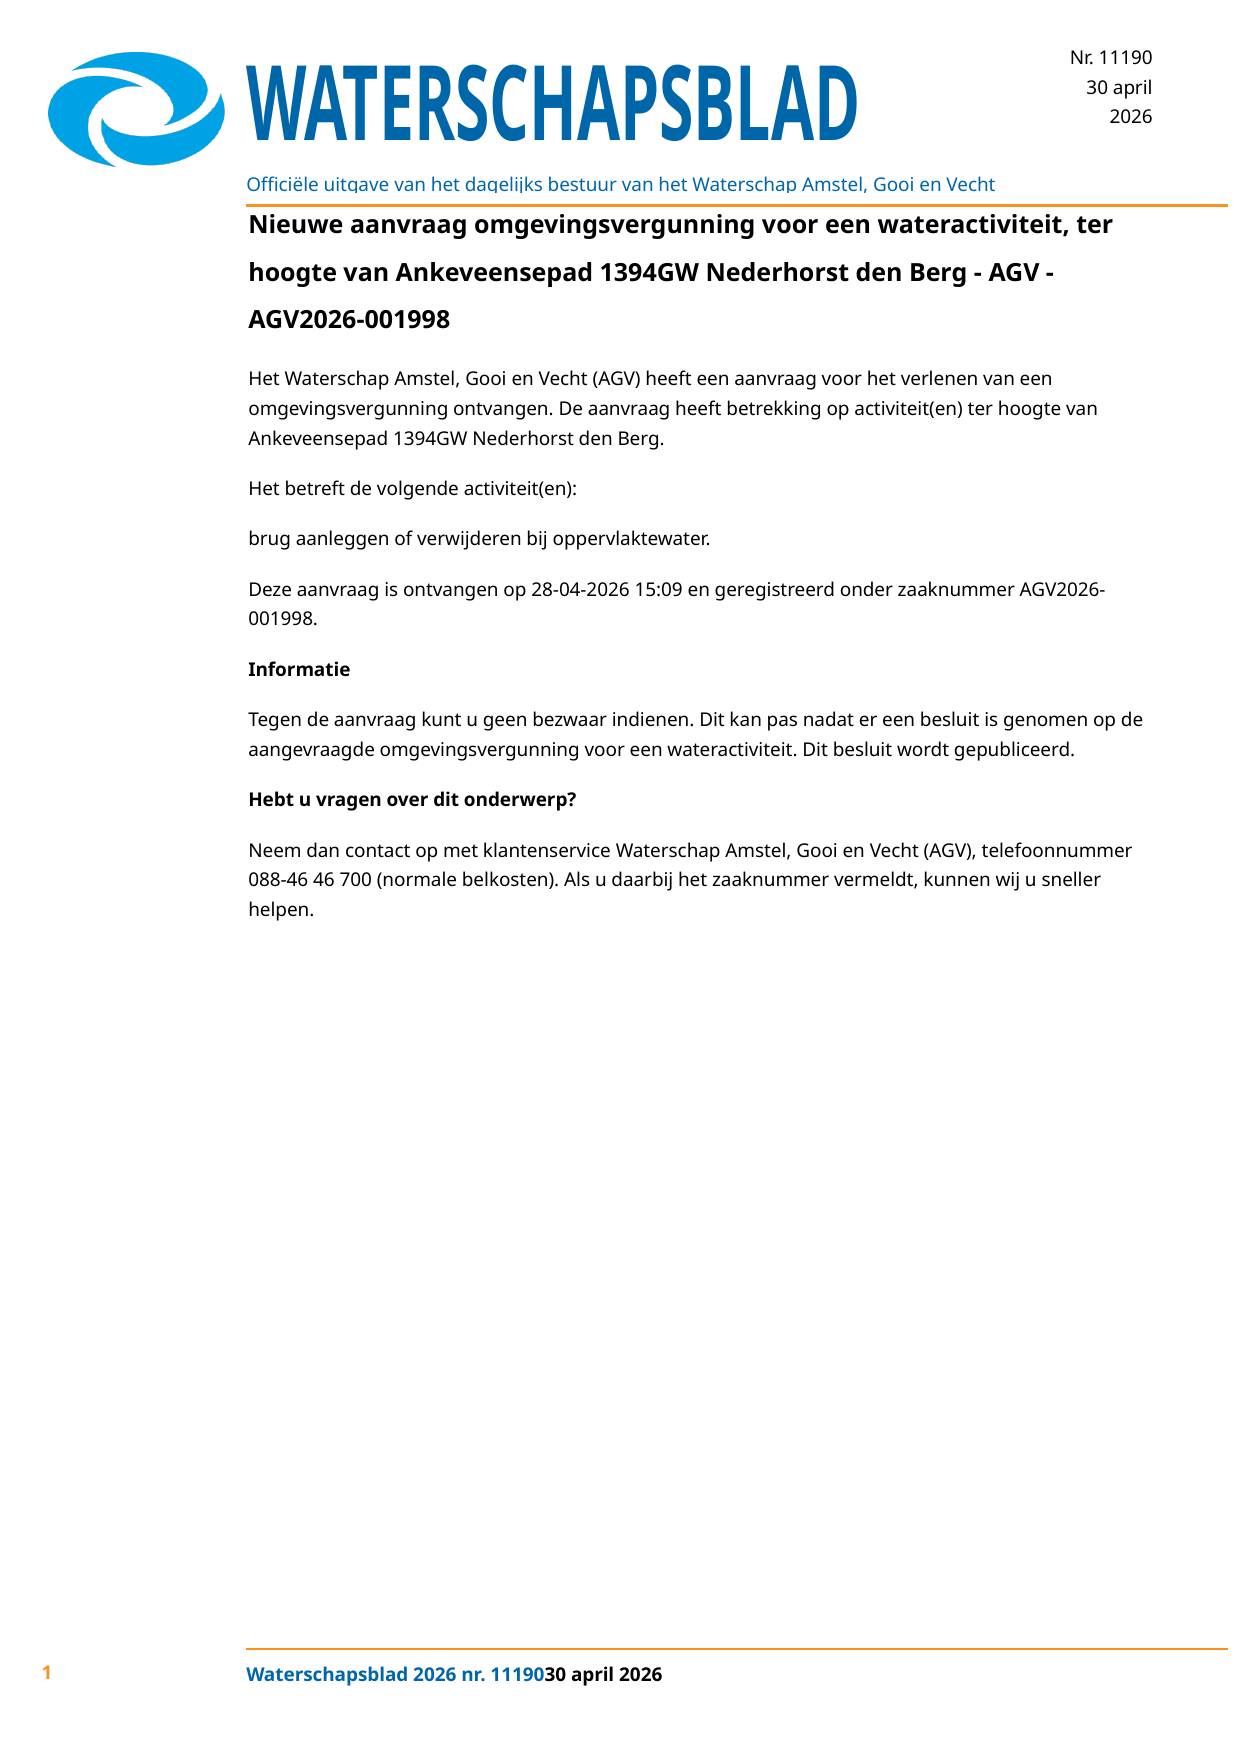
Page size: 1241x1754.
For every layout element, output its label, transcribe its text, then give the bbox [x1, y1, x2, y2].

text Het betreft de volgende activiteit(en): [248, 475, 1152, 501]
text Neem dan contact op met klantenservice Waterschap Amstel, Gooi en Vecht (AGV), telefoonnummer 088-46 46 700 (normale belkosten). Als u daarbij het zaaknummer vermeldt, kunnen wij u sneller helpen. [248, 837, 1152, 922]
text Informatie [248, 656, 1152, 682]
text Hebt u vragen over dit onderwerp? [248, 786, 1152, 812]
text Tegen de aanvraag kunt u geen bezwaar indienen. Dit kan pas nadat er een besluit is genomen op de aangevraagde omgevingsvergunning voor een wateractiviteit. Dit besluit wordt gepubliceerd. [248, 706, 1152, 762]
text Het Waterschap Amstel, Gooi en Vecht (AGV) heeft een aanvraag voor het verlenen van een omgevingsvergunning ontvangen. De aanvraag heeft betrekking op activiteit(en) ter hoogte van Ankeveensepad 1394GW Nederhorst den Berg. [248, 366, 1152, 450]
picture [41, 47, 231, 172]
text Nieuwe aanvraag omgevingsvergunning voor een wateractiviteit, ter hoogte van Ankeveensepad 1394GW Nederhorst den Berg - AGV - AGV2026-001998 [248, 207, 1152, 336]
text Deze aanvraag is ontvangen op 28-04-2026 15:09 en geregistreerd onder zaaknummer AGV2026-001998. [248, 576, 1152, 631]
text brug aanleggen of verwijderen bij oppervlaktewater. [248, 526, 1152, 551]
